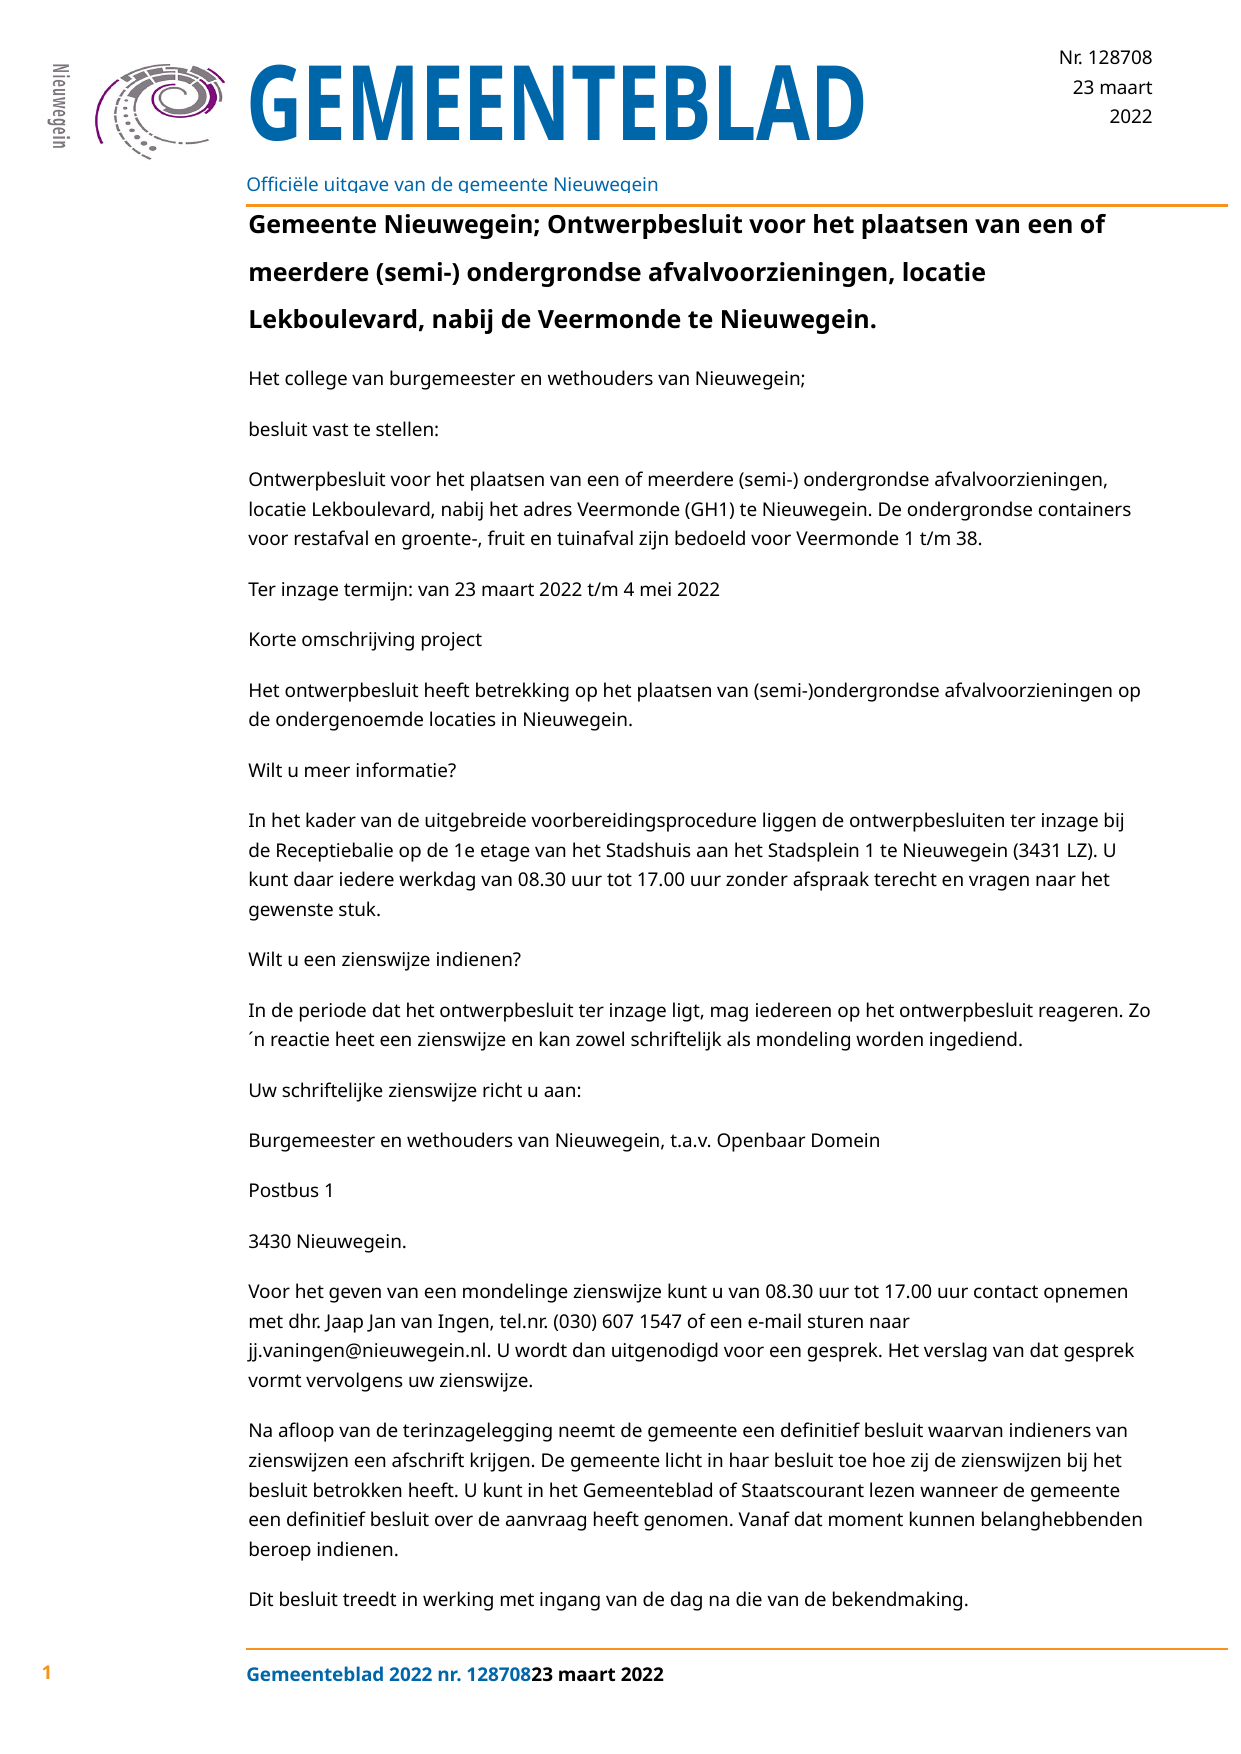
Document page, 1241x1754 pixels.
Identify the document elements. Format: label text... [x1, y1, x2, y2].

text Voor het geven van een mondelinge zienswijze kunt u van 08.30 uur tot 17.00 uur contact opnemen met dhr. Jaap Jan van Ingen, tel.nr. (030) 607 1547 of een e-mail sturen naar jj.vaningen@nieuwegein.nl. U wordt dan uitgenodigd voor een gesprek. Het verslag van dat gesprek vormt vervolgens uw zienswijze. [248, 1278, 1152, 1393]
text Korte omschrijving project [248, 626, 1152, 652]
text 3430 Nieuwegein. [248, 1228, 1152, 1254]
text Gemeente Nieuwegein; Ontwerpbesluit voor het plaatsen van een of meerdere (semi-) ondergrondse afvalvoorzieningen, locatie Lekboulevard, nabij de Veermonde te Nieuwegein. [248, 207, 1152, 336]
text Uw schriftelijke zienswijze richt u aan: [248, 1077, 1152, 1102]
text Ontwerpbesluit voor het plaatsen van een of meerdere (semi-) ondergrondse afvalvoorzieningen, locatie Lekboulevard, nabij het adres Veermonde (GH1) te Nieuwegein. De ondergrondse containers voor restafval en groente-, fruit en tuinafval zijn bedoeld voor Veermonde 1 t/m 38. [248, 466, 1152, 551]
text Ter inzage termijn: van 23 maart 2022 t/m 4 mei 2022 [248, 576, 1152, 602]
text In de periode dat het ontwerpbesluit ter inzage ligt, mag iedereen op het ontwerpbesluit reageren. Zo´n reactie heet een zienswijze en kan zowel schriftelijk als mondeling worden ingediend. [248, 997, 1152, 1052]
text Dit besluit treedt in werking met ingang van de dag na die van de bekendmaking. [248, 1586, 1152, 1612]
text In het kader van de uitgebreide voorbereidingsprocedure liggen de ontwerpbesluiten ter inzage bij de Receptiebalie op de 1e etage van het Stadshuis aan het Stadsplein 1 te Nieuwegein (3431 LZ). U kunt daar iedere werkdag van 08.30 uur tot 17.00 uur zonder afspraak terecht en vragen naar het gewenste stuk. [248, 807, 1152, 922]
text Wilt u een zienswijze indienen? [248, 946, 1152, 972]
text Het college van burgemeester en wethouders van Nieuwegein; [248, 366, 1152, 391]
text Burgemeester en wethouders van Nieuwegein, t.a.v. Openbaar Domein [248, 1127, 1152, 1153]
text Het ontwerpbesluit heeft betrekking op het plaatsen van (semi-)ondergrondse afvalvoorzieningen op de ondergenoemde locaties in Nieuwegein. [248, 677, 1152, 732]
text Postbus 1 [248, 1178, 1152, 1203]
text Wilt u meer informatie? [248, 757, 1152, 782]
text Na afloop van de terinzagelegging neemt de gemeente een definitief besluit waarvan indieners van zienswijzen een afschrift krijgen. De gemeente licht in haar besluit toe hoe zij de zienswijzen bij het besluit betrokken heeft. U kunt in het Gemeenteblad of Staatscourant lezen wanneer de gemeente een definitief besluit over de aanvraag heeft genomen. Vanaf dat moment kunnen belanghebbenden beroep indienen. [248, 1418, 1152, 1562]
picture [41, 47, 231, 172]
text besluit vast te stellen: [248, 416, 1152, 442]
